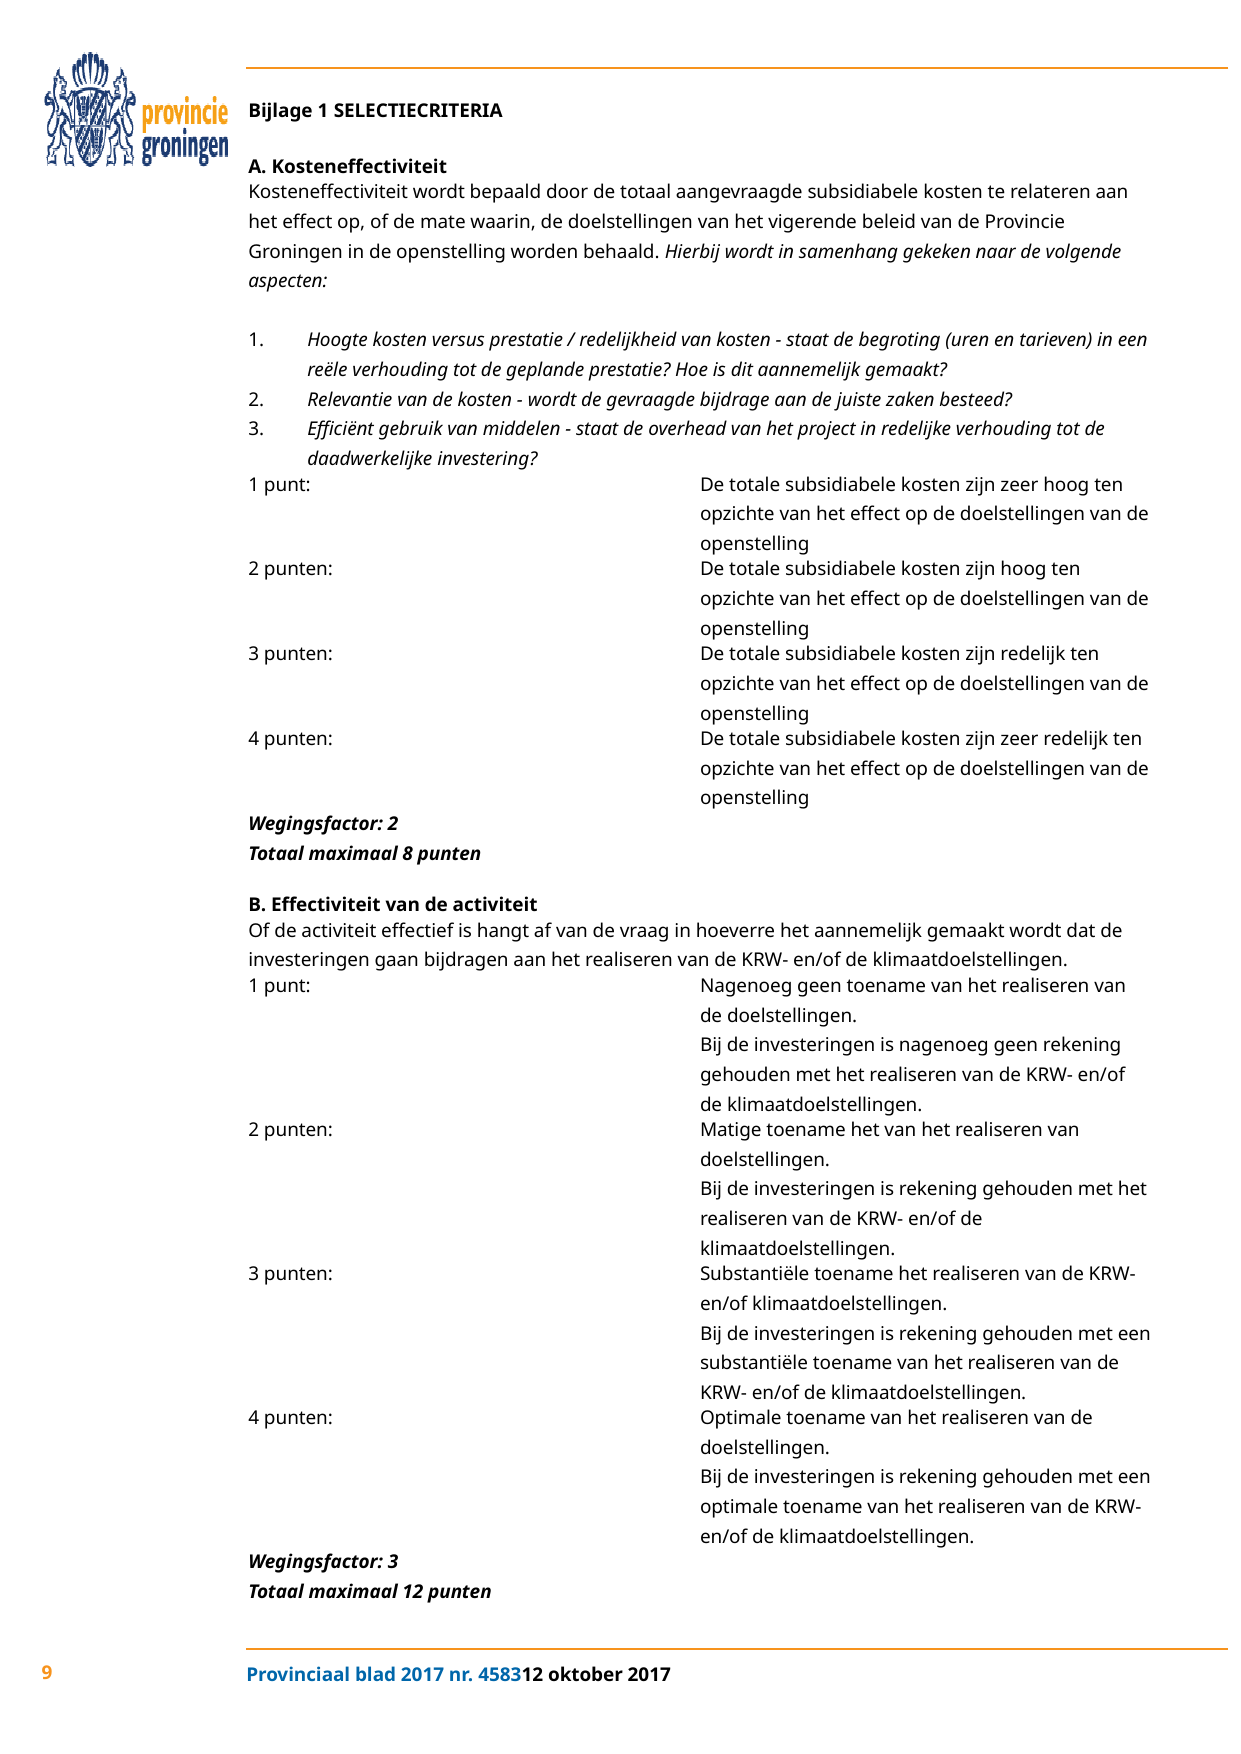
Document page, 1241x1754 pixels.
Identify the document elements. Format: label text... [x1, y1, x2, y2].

table_cell De totale subsidiabele kosten zijn hoog ten opzichte van het effect op de doelstellingen van de openstelling [700, 556, 1152, 641]
table_cell 2 punten: [248, 556, 700, 641]
table_cell 4 punten: [248, 1405, 700, 1549]
table_cell Nagenoeg geen toename van het realiseren van de doelstellingen. Bij de investeringen is nagenoeg geen rekening gehouden met het realiseren van de KRW- en/of de klimaatdoelstellingen. [700, 973, 1152, 1116]
table_cell 3 punten: [248, 1261, 700, 1404]
table_cell De totale subsidiabele kosten zijn zeer hoog ten opzichte van het effect op de doelstellingen van de openstelling [700, 471, 1152, 556]
table_cell 2 punten: [248, 1116, 700, 1261]
table_cell Matige toename het van het realiseren van doelstellingen. Bij de investeringen is rekening gehouden met het realiseren van de KRW- en/of de klimaatdoelstellingen. [700, 1116, 1152, 1261]
table_cell Kosteneffectiviteit wordt bepaald door de totaal aangevraagde subsidiabele kosten te relateren aan het effect op, of de mate waarin, de doelstellingen van het vigerende beleid van de Provincie Groningen in de openstelling worden behaald. Hierbij wordt in samenhang gekeken naar de volgende aspecten: Hoogte kosten versus prestatie / redelijkheid van kosten - staat de begroting (uren en tarieven) in een reële verhouding tot de geplande prestatie? Hoe is dit aannemelijk gemaakt? Relevantie van de kosten - wordt de gevraagde bijdrage aan de juiste zaken besteed? Efficiënt gebruik van middelen - staat de overhead van het project in redelijke verhouding tot de daadwerkelijke investering? [248, 179, 1152, 471]
table_cell 1 punt: [248, 471, 700, 556]
table_cell B. Effectiviteit van de activiteit [248, 891, 1152, 917]
table_cell 1 punt: [248, 973, 700, 1116]
table_cell Wegingsfactor: 3 Totaal maximaal 12 punten [248, 1549, 1152, 1604]
table_cell Of de activiteit effectief is hangt af van de vraag in hoeverre het aannemelijk gemaakt wordt dat de investeringen gaan bijdragen aan het realiseren van de KRW- en/of de klimaatdoelstellingen. [248, 917, 1152, 972]
picture [41, 47, 231, 172]
text Bijlage 1 SELECTIECRITERIA [248, 95, 1152, 123]
table_cell [248, 866, 1152, 891]
table_cell Optimale toename van het realiseren van de doelstellingen. Bij de investeringen is rekening gehouden met een optimale toename van het realiseren van de KRW- en/of de klimaatdoelstellingen. [700, 1405, 1152, 1549]
table_cell Substantiële toename het realiseren van de KRW- en/of klimaatdoelstellingen. Bij de investeringen is rekening gehouden met een substantiële toename van het realiseren van de KRW- en/of de klimaatdoelstellingen. [700, 1261, 1152, 1404]
table_cell De totale subsidiabele kosten zijn redelijk ten opzichte van het effect op de doelstellingen van de openstelling [700, 641, 1152, 725]
table_cell Wegingsfactor: 2 Totaal maximaal 8 punten [248, 810, 1152, 866]
table_cell 3 punten: [248, 641, 700, 725]
table_header A. Kosteneffectiviteit [248, 153, 1152, 179]
table_cell De totale subsidiabele kosten zijn zeer redelijk ten opzichte van het effect op de doelstellingen van de openstelling [700, 725, 1152, 810]
table_cell 4 punten: [248, 725, 700, 810]
